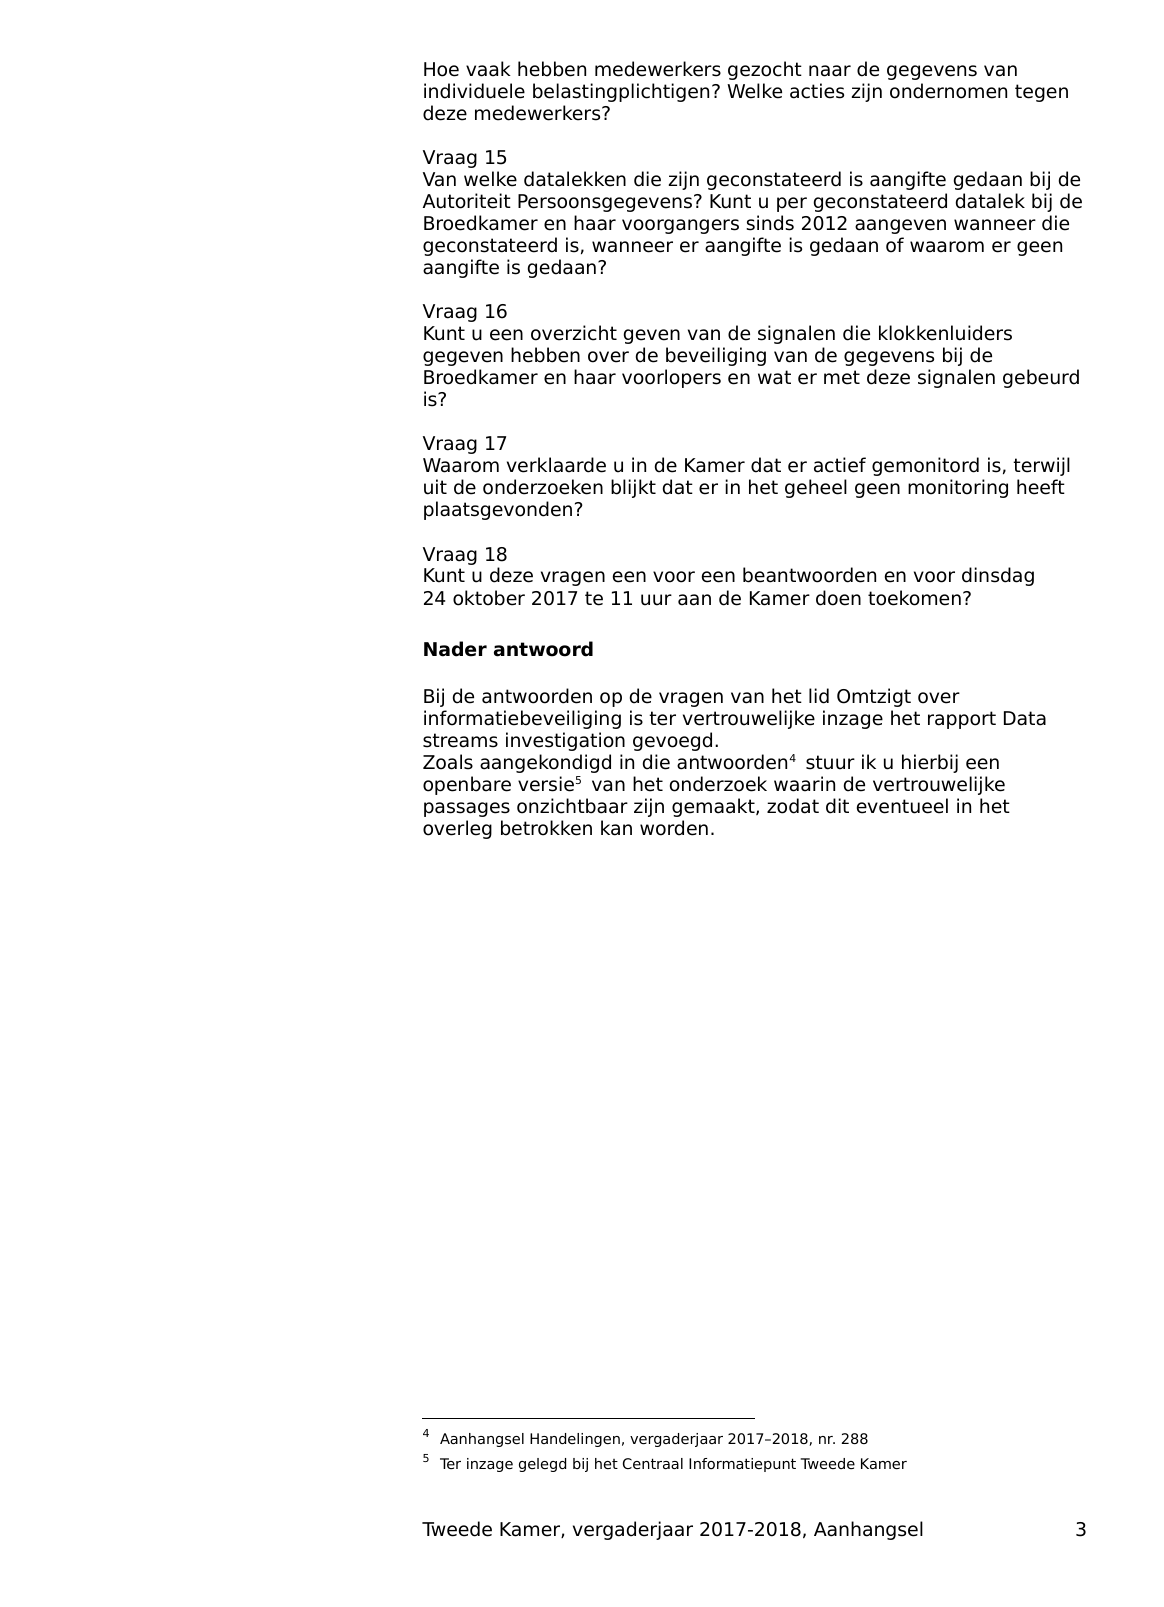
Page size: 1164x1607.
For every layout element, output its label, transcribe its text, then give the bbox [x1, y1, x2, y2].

text Vraag 17 [422, 433, 1087, 455]
text Waarom verklaarde u in de Kamer dat er actief gemonitord is, terwijl uit de onderzoeken blijkt dat er in het geheel geen monitoring heeft plaatsgevonden? [422, 455, 1087, 521]
text Vraag 18 [422, 543, 1087, 565]
text Kunt u deze vragen een voor een beantwoorden en voor dinsdag 24 oktober 2017 te 11 uur aan de Kamer doen toekomen? [422, 565, 1087, 609]
text Vraag 16 [422, 301, 1087, 323]
text Aanhangsel Handelingen, vergaderjaar 2017–2018, nr. 288 [422, 1427, 1087, 1449]
text Kunt u een overzicht geven van de signalen die klokkenluiders gegeven hebben over de beveiliging van de gegevens bij de Broedkamer en haar voorlopers en wat er met deze signalen gebeurd is? [422, 323, 1087, 411]
text Ter inzage gelegd bij het Centraal Informatiepunt Tweede Kamer [422, 1452, 1087, 1474]
text Van welke datalekken die zijn geconstateerd is aangifte gedaan bij de Autoriteit Persoonsgegevens? Kunt u per geconstateerd datalek bij de Broedkamer en haar voorgangers sinds 2012 aangeven wanneer die geconstateerd is, wanneer er aangifte is gedaan of waarom er geen aangifte is gedaan? [422, 169, 1087, 279]
text Hoe vaak hebben medewerkers gezocht naar de gegevens van individuele belastingplichtigen? Welke acties zijn ondernomen tegen deze medewerkers? [422, 59, 1087, 125]
subtitle Nader antwoord [422, 639, 1087, 661]
text Vraag 15 [422, 147, 1087, 169]
text Bij de antwoorden op de vragen van het lid Omtzigt over informatiebeveiliging is ter vertrouwelijke inzage het rapport Data streams investigation gevoegd. [422, 686, 1087, 752]
text Zoals aangekondigd in die antwoorden stuur ik u hierbij een openbare versie van het onderzoek waarin de vertrouwelijke passages onzichtbaar zijn gemaakt, zodat dit eventueel in het overleg betrokken kan worden. [422, 752, 1087, 840]
